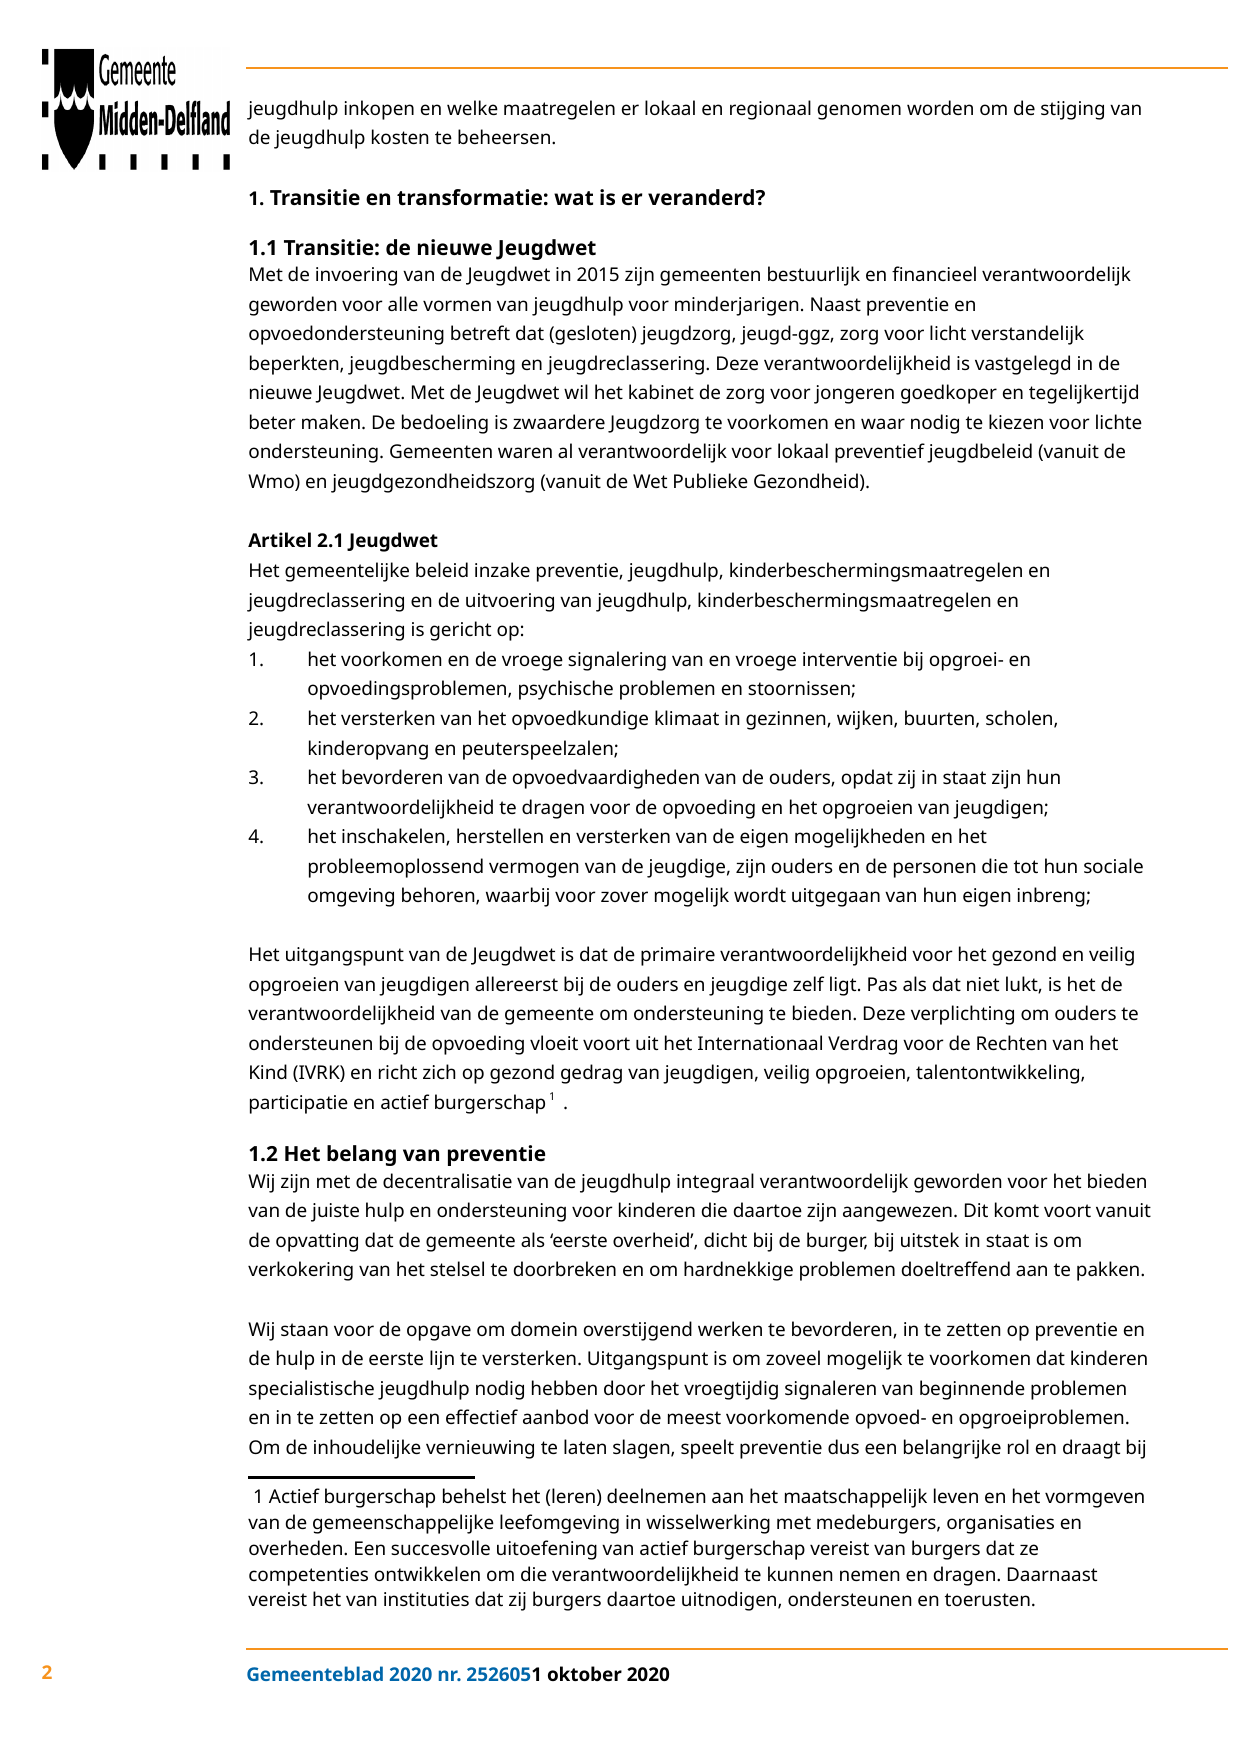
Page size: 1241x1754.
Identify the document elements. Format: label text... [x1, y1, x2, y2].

text Wij zijn met de decentralisatie van de jeugdhulp integraal verantwoordelijk geworden voor het bieden van de juiste hulp en ondersteuning voor kinderen die daartoe zijn aangewezen. Dit komt voort vanuit de opvatting dat de gemeente als ‘eerste overheid’, dicht bij de burger, bij uitstek in staat is om verkokering van het stelsel te doorbreken en om hardnekkige problemen doeltreffend aan te pakken. [248, 1168, 1152, 1282]
text 1.2 Het belang van preventie [248, 1139, 1152, 1168]
text Wij staan voor de opgave om domein overstijgend werken te bevorderen, in te zetten op preventie en de hulp in de eerste lijn te versterken. Uitgangspunt is om zoveel mogelijk te voorkomen dat kinderen specialistische jeugdhulp nodig hebben door het vroegtijdig signaleren van beginnende problemen en in te zetten op een effectief aanbod voor de meest voorkomende opvoed- en opgroeiproblemen. Om de inhoudelijke vernieuwing te laten slagen, speelt preventie dus een belangrijke rol en draagt bij [248, 1316, 1152, 1460]
picture [41, 47, 231, 172]
text 1. Transitie en transformatie: wat is er veranderd? [248, 183, 1152, 212]
text jeugdhulp inkopen en welke maatregelen er lokaal en regionaal genomen worden om de stijging van de jeugdhulp kosten te beheersen. [248, 95, 1152, 150]
text Met de invoering van de Jeugdwet in 2015 zijn gemeenten bestuurlijk en financieel verantwoordelijk geworden voor alle vormen van jeugdhulp voor minderjarigen. Naast preventie en opvoedondersteuning betreft dat (gesloten) jeugdzorg, jeugd-ggz, zorg voor licht verstandelijk beperkten, jeugdbescherming en jeugdreclassering. Deze verantwoordelijkheid is vastgelegd in de nieuwe Jeugdwet. Met de Jeugdwet wil het kabinet de zorg voor jongeren goedkoper en tegelijkertijd beter maken. De bedoeling is zwaardere Jeugdzorg te voorkomen en waar nodig te kiezen voor lichte ondersteuning. Gemeenten waren al verantwoordelijk voor lokaal preventief jeugdbeleid (vanuit de Wmo) en jeugdgezondheidszorg (vanuit de Wet Publieke Gezondheid). [248, 261, 1152, 494]
text 1.1 Transitie: de nieuwe Jeugdwet [248, 233, 1152, 261]
text Het uitgangspunt van de Jeugdwet is dat de primaire verantwoordelijkheid voor het gezond en veilig opgroeien van jeugdigen allereerst bij de ouders en jeugdige zelf ligt. Pas als dat niet lukt, is het de verantwoordelijkheid van de gemeente om ondersteuning te bieden. Deze verplichting om ouders te ondersteunen bij de opvoeding vloeit voort uit het Internationaal Verdrag voor de Rechten van het Kind (IVRK) en richt zich op gezond gedrag van jeugdigen, veilig opgroeien, talentontwikkeling, participatie en actief burgerschap . [248, 941, 1152, 1115]
table_header Artikel 2.1 Jeugdwet Het gemeentelijke beleid inzake preventie, jeugdhulp, kinderbeschermingsmaatregelen en jeugdreclassering en de uitvoering van jeugdhulp, kinderbeschermingsmaatregelen en jeugdreclassering is gericht op: het voorkomen en de vroege signalering van en vroege interventie bij opgroei- en opvoedingsproblemen, psychische problemen en stoornissen; het versterken van het opvoedkundige klimaat in gezinnen, wijken, buurten, scholen, kinderopvang en peuterspeelzalen; het bevorderen van de opvoedvaardigheden van de ouders, opdat zij in staat zijn hun verantwoordelijkheid te dragen voor de opvoeding en het opgroeien van jeugdigen; het inschakelen, herstellen en versterken van de eigen mogelijkheden en het probleemoplossend vermogen van de jeugdige, zijn ouders en de personen die tot hun sociale omgeving behoren, waarbij voor zover mogelijk wordt uitgegaan van hun eigen inbreng; [248, 528, 1152, 908]
text Actief burgerschap behelst het (leren) deelnemen aan het maatschappelijk leven en het vormgeven van de gemeenschappelijke leefomgeving in wisselwerking met medeburgers, organisaties en overheden. Een succesvolle uitoefening van actief burgerschap vereist van burgers dat ze competenties ontwikkelen om die verantwoordelijkheid te kunnen nemen en dragen. Daarnaast vereist het van instituties dat zij burgers daartoe uitnodigen, ondersteunen en toerusten. [248, 1483, 1152, 1612]
